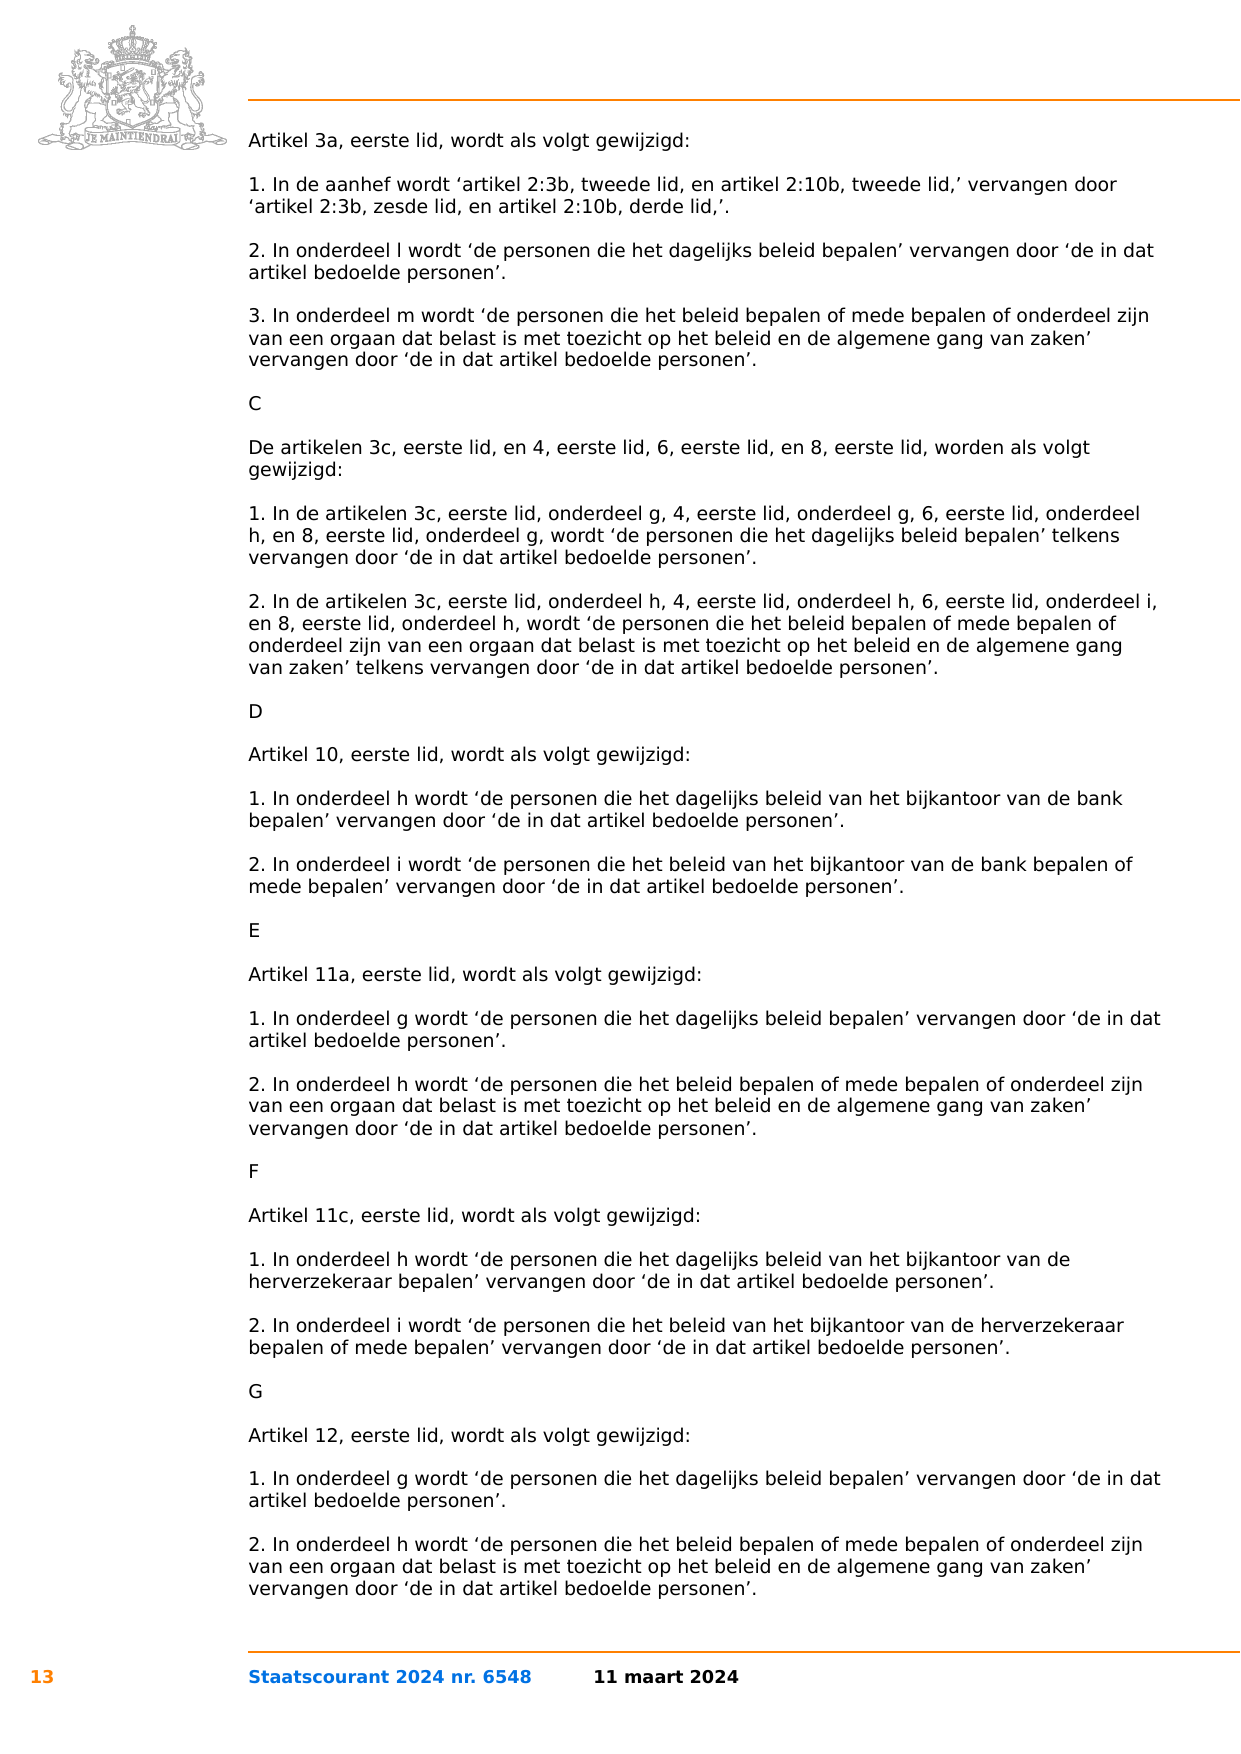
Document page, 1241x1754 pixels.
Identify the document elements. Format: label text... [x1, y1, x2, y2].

text De artikelen 3c, eerste lid, en 4, eerste lid, 6, eerste lid, en 8, eerste lid, worden als volgt gewijzigd: [248, 437, 1163, 481]
text 1. In de artikelen 3c, eerste lid, onderdeel g, 4, eerste lid, onderdeel g, 6, eerste lid, onderdeel h, en 8, eerste lid, onderdeel g, wordt ‘de personen die het dagelijks beleid bepalen’ telkens vervangen door ‘de in dat artikel bedoelde personen’. [248, 503, 1163, 569]
text 2. In onderdeel i wordt ‘de personen die het beleid van het bijkantoor van de herverzekeraar bepalen of mede bepalen’ vervangen door ‘de in dat artikel bedoelde personen’. [248, 1315, 1163, 1359]
text E [248, 920, 1163, 942]
text Artikel 3a, eerste lid, wordt als volgt gewijzigd: [248, 130, 1163, 152]
text D [248, 701, 1163, 722]
text 1. In onderdeel g wordt ‘de personen die het dagelijks beleid bepalen’ vervangen door ‘de in dat artikel bedoelde personen’. [248, 1468, 1163, 1512]
text Artikel 10, eerste lid, wordt als volgt gewijzigd: [248, 744, 1163, 766]
text F [248, 1161, 1163, 1183]
text 2. In onderdeel i wordt ‘de personen die het beleid van het bijkantoor van de bank bepalen of mede bepalen’ vervangen door ‘de in dat artikel bedoelde personen’. [248, 854, 1163, 898]
text 1. In de aanhef wordt ‘artikel 2:3b, tweede lid, en artikel 2:10b, tweede lid,’ vervangen door ‘artikel 2:3b, zesde lid, en artikel 2:10b, derde lid,’. [248, 174, 1163, 218]
text 1. In onderdeel h wordt ‘de personen die het dagelijks beleid van het bijkantoor van de herverzekeraar bepalen’ vervangen door ‘de in dat artikel bedoelde personen’. [248, 1249, 1163, 1293]
text 2. In onderdeel l wordt ‘de personen die het dagelijks beleid bepalen’ vervangen door ‘de in dat artikel bedoelde personen’. [248, 239, 1163, 283]
picture [38, 25, 227, 150]
text C [248, 393, 1163, 415]
text 2. In de artikelen 3c, eerste lid, onderdeel h, 4, eerste lid, onderdeel h, 6, eerste lid, onderdeel i, en 8, eerste lid, onderdeel h, wordt ‘de personen die het beleid bepalen of mede bepalen of onderdeel zijn van een orgaan dat belast is met toezicht op het beleid en de algemene gang van zaken’ telkens vervangen door ‘de in dat artikel bedoelde personen’. [248, 591, 1163, 679]
text 2. In onderdeel h wordt ‘de personen die het beleid bepalen of mede bepalen of onderdeel zijn van een orgaan dat belast is met toezicht op het beleid en de algemene gang van zaken’ vervangen door ‘de in dat artikel bedoelde personen’. [248, 1073, 1163, 1139]
text 3. In onderdeel m wordt ‘de personen die het beleid bepalen of mede bepalen of onderdeel zijn van een orgaan dat belast is met toezicht op het beleid en de algemene gang van zaken’ vervangen door ‘de in dat artikel bedoelde personen’. [248, 305, 1163, 371]
text Artikel 11c, eerste lid, wordt als volgt gewijzigd: [248, 1205, 1163, 1227]
text Artikel 11a, eerste lid, wordt als volgt gewijzigd: [248, 964, 1163, 986]
text G [248, 1381, 1163, 1403]
text 2. In onderdeel h wordt ‘de personen die het beleid bepalen of mede bepalen of onderdeel zijn van een orgaan dat belast is met toezicht op het beleid en de algemene gang van zaken’ vervangen door ‘de in dat artikel bedoelde personen’. [248, 1534, 1163, 1600]
text 1. In onderdeel g wordt ‘de personen die het dagelijks beleid bepalen’ vervangen door ‘de in dat artikel bedoelde personen’. [248, 1008, 1163, 1052]
text 1. In onderdeel h wordt ‘de personen die het dagelijks beleid van het bijkantoor van de bank bepalen’ vervangen door ‘de in dat artikel bedoelde personen’. [248, 788, 1163, 832]
text Artikel 12, eerste lid, wordt als volgt gewijzigd: [248, 1424, 1163, 1446]
